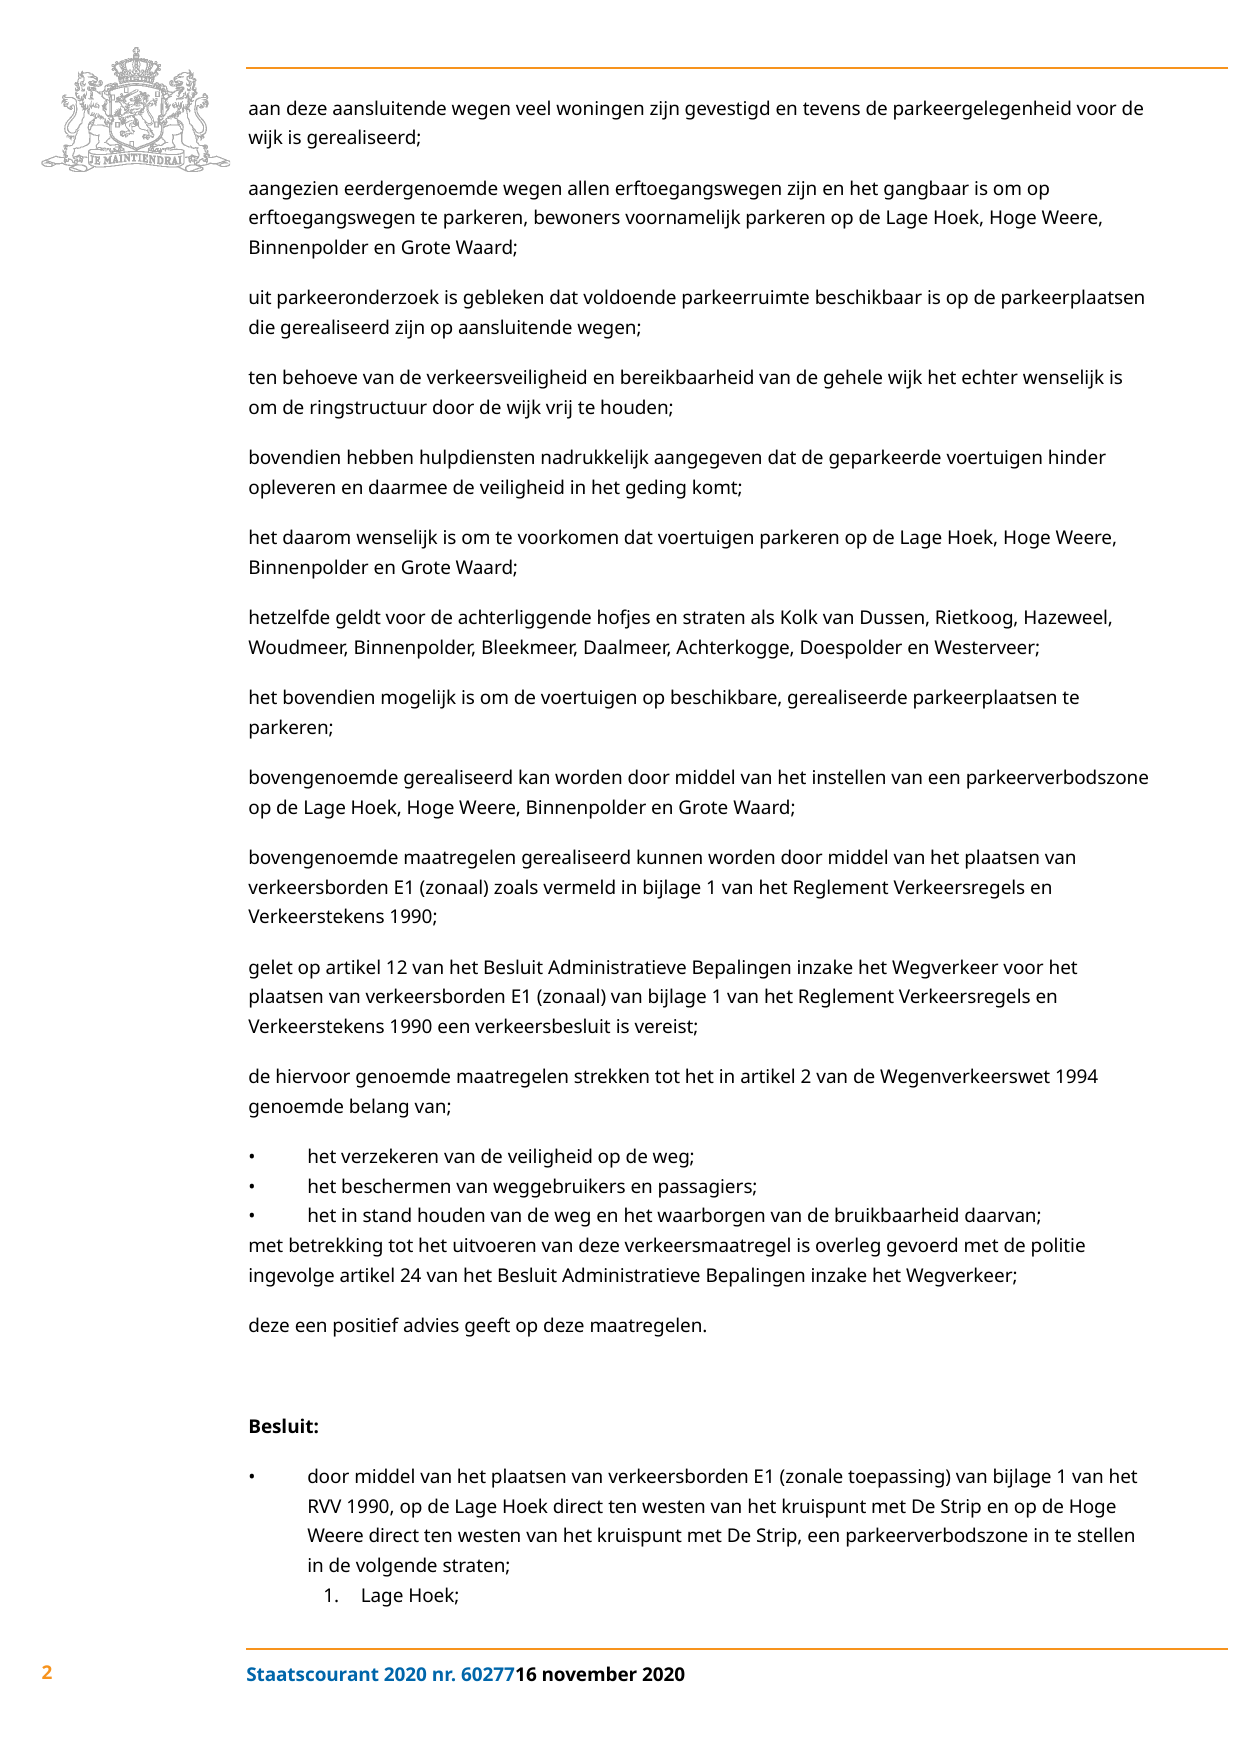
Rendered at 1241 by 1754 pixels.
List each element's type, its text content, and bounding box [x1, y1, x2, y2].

list door middel van het plaatsen van verkeersborden E1 (zonale toepassing) van bijlage 1 van het RVV 1990, op de Lage Hoek direct ten westen van het kruispunt met De Strip en op de Hoge Weere direct ten westen van het kruispunt met De Strip, een parkeerverbodszone in te stellen in de volgende straten; [248, 1463, 1152, 1578]
list Lage Hoek; [323, 1582, 1152, 1608]
text deze een positief advies geeft op deze maatregelen. [248, 1312, 1152, 1338]
list het in stand houden van de weg en het waarborgen van de bruikbaarheid daarvan; [248, 1203, 1152, 1228]
text gelet op artikel 12 van het Besluit Administratieve Bepalingen inzake het Wegverkeer voor het plaatsen van verkeersborden E1 (zonaal) van bijlage 1 van het Reglement Verkeersregels en Verkeerstekens 1990 een verkeersbesluit is vereist; [248, 954, 1152, 1039]
text bovengenoemde maatregelen gerealiseerd kunnen worden door middel van het plaatsen van verkeersborden E1 (zonaal) zoals vermeld in bijlage 1 van het Reglement Verkeersregels en Verkeerstekens 1990; [248, 844, 1152, 929]
text bovengenoemde gerealiseerd kan worden door middel van het instellen van een parkeerverbodszone op de Lage Hoek, Hoge Weere, Binnenpolder en Grote Waard; [248, 764, 1152, 820]
text ten behoeve van de verkeersveiligheid en bereikbaarheid van de gehele wijk het echter wenselijk is om de ringstructuur door de wijk vrij te houden; [248, 364, 1152, 420]
text de hiervoor genoemde maatregelen strekken tot het in artikel 2 van de Wegenverkeerswet 1994 genoemde belang van; [248, 1063, 1152, 1119]
text hetzelfde geldt voor de achterliggende hofjes en straten als Kolk van Dussen, Rietkoog, Hazeweel, Woudmeer, Binnenpolder, Bleekmeer, Daalmeer, Achterkogge, Doespolder en Westerveer; [248, 604, 1152, 660]
list het verzekeren van de veiligheid op de weg; [248, 1143, 1152, 1169]
list het beschermen van weggebruikers en passagiers; [248, 1173, 1152, 1199]
text het daarom wenselijk is om te voorkomen dat voertuigen parkeren op de Lage Hoek, Hoge Weere, Binnenpolder en Grote Waard; [248, 524, 1152, 580]
text bovendien hebben hulpdiensten nadrukkelijk aangegeven dat de geparkeerde voertuigen hinder opleveren en daarmee de veiligheid in het geding komt; [248, 444, 1152, 500]
text met betrekking tot het uitvoeren van deze verkeersmaatregel is overleg gevoerd met de politie ingevolge artikel 24 van het Besluit Administratieve Bepalingen inzake het Wegverkeer; [248, 1232, 1152, 1288]
picture [41, 47, 231, 172]
text aangezien eerdergenoemde wegen allen erftoegangswegen zijn en het gangbaar is om op erftoegangswegen te parkeren, bewoners voornamelijk parkeren op de Lage Hoek, Hoge Weere, Binnenpolder en Grote Waard; [248, 175, 1152, 260]
text het bovendien mogelijk is om de voertuigen op beschikbare, gerealiseerde parkeerplaatsen te parkeren; [248, 684, 1152, 740]
text uit parkeeronderzoek is gebleken dat voldoende parkeerruimte beschikbaar is op de parkeerplaatsen die gerealiseerd zijn op aansluitende wegen; [248, 284, 1152, 340]
text aan deze aansluitende wegen veel woningen zijn gevestigd en tevens de parkeergelegenheid voor de wijk is gerealiseerd; [248, 95, 1152, 150]
text Besluit: [248, 1413, 1152, 1439]
